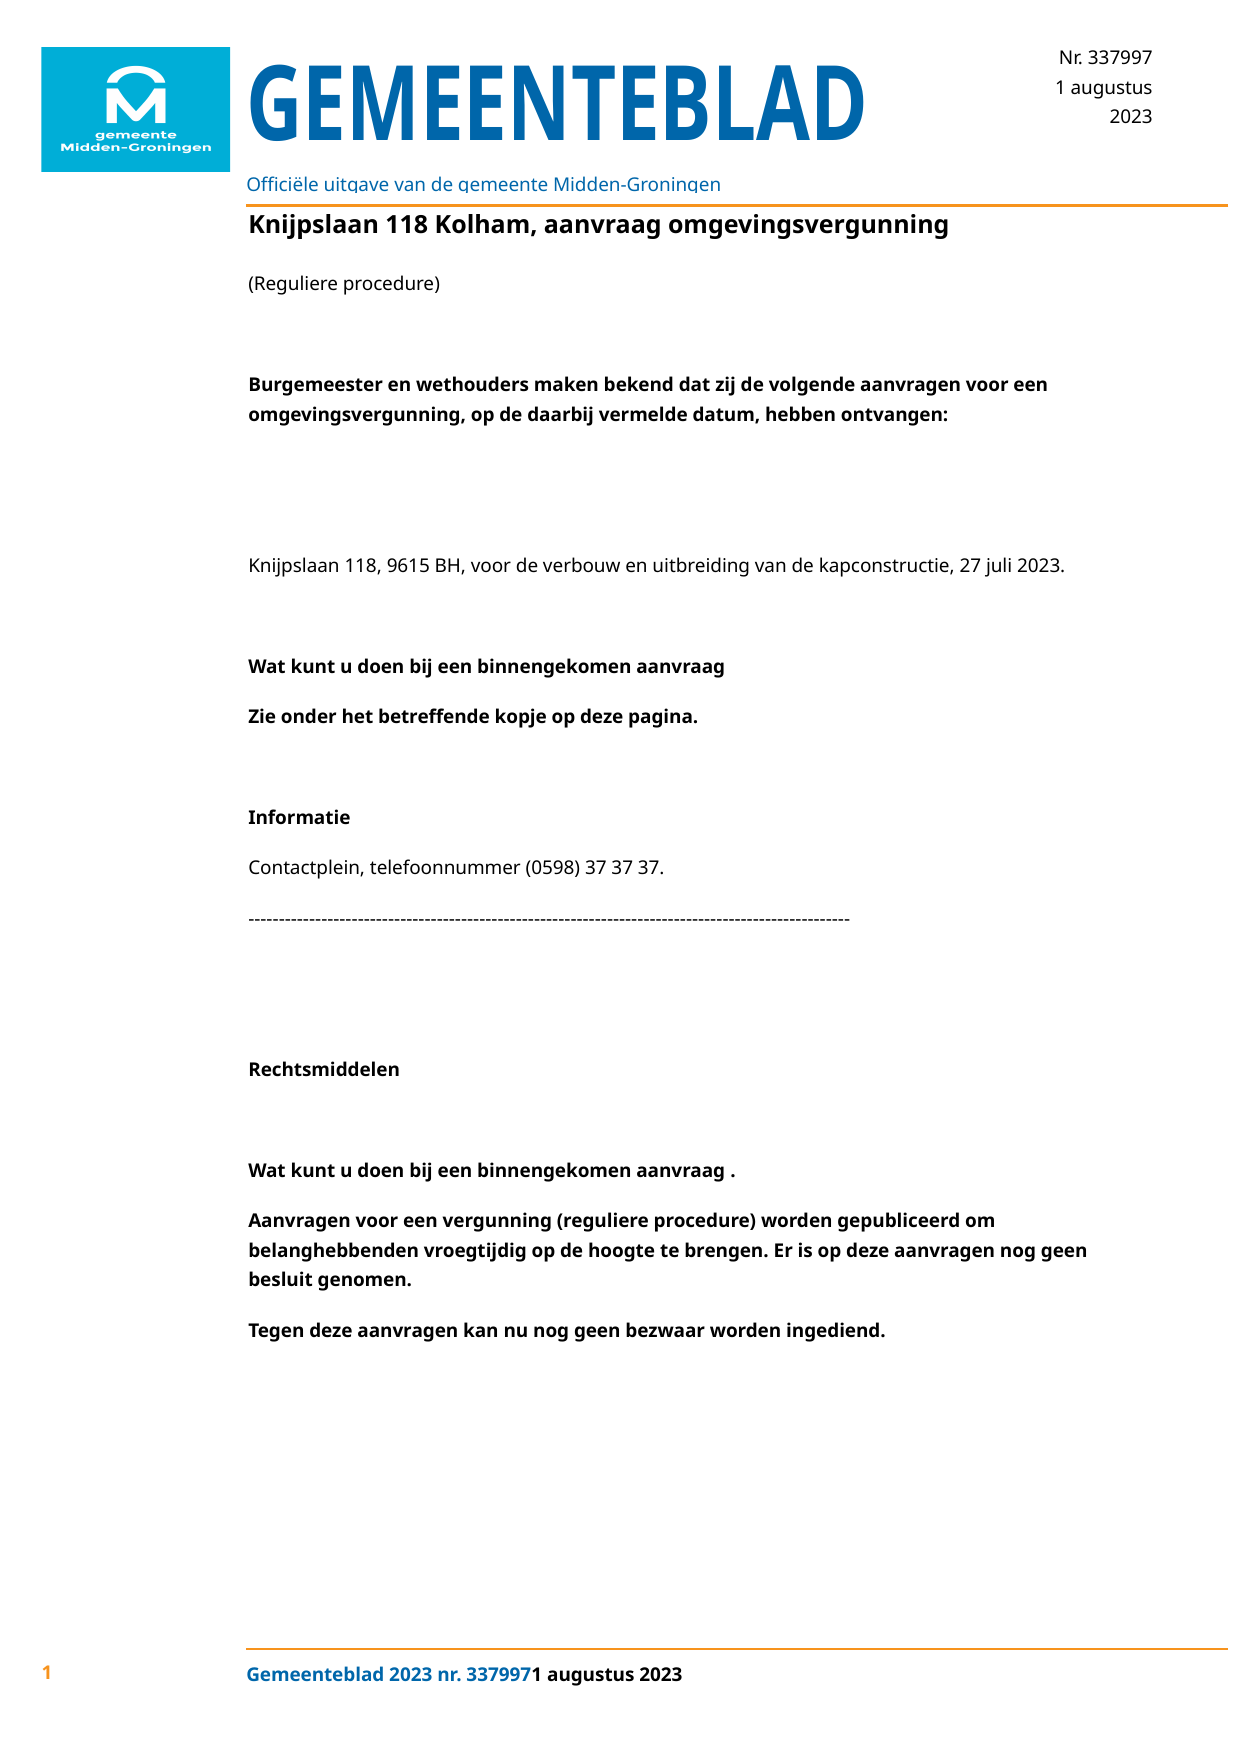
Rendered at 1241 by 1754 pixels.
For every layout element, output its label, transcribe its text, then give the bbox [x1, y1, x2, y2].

text (Reguliere procedure) [248, 270, 1152, 296]
text Burgemeester en wethouders maken bekend dat zij de volgende aanvragen voor een omgevingsvergunning, op de daarbij vermelde datum, hebben ontvangen: [248, 371, 1152, 426]
text Wat kunt u doen bij een binnengekomen aanvraag [248, 653, 1152, 678]
picture [107, 89, 165, 122]
text Informatie [248, 804, 1152, 830]
text Rechtsmiddelen [248, 1056, 1152, 1082]
text Tegen deze aanvragen kan nu nog geen bezwaar worden ingediend. [248, 1317, 1152, 1343]
text Aanvragen voor een vergunning (reguliere procedure) worden gepubliceerd om belanghebbenden vroegtijdig op de hoogte te brengen. Er is op deze aanvragen nog geen besluit genomen. [248, 1207, 1152, 1292]
text --------------------------------------------------------------------------------------------------- [248, 905, 1152, 931]
text Knijpslaan 118 Kolham, aanvraag omgevingsvergunning [248, 207, 1152, 241]
picture [108, 66, 164, 82]
text Wat kunt u doen bij een binnengekomen aanvraag . [248, 1157, 1152, 1183]
text Contactplein, telefoonnummer (0598) 37 37 37. [248, 854, 1152, 880]
picture [184, 146, 190, 153]
text Zie onder het betreffende kopje op deze pagina. [248, 703, 1152, 729]
text Knijpslaan 118, 9615 BH, voor de verbouw en uitbreiding van de kapconstructie, 27 juli 2023. [248, 552, 1152, 578]
